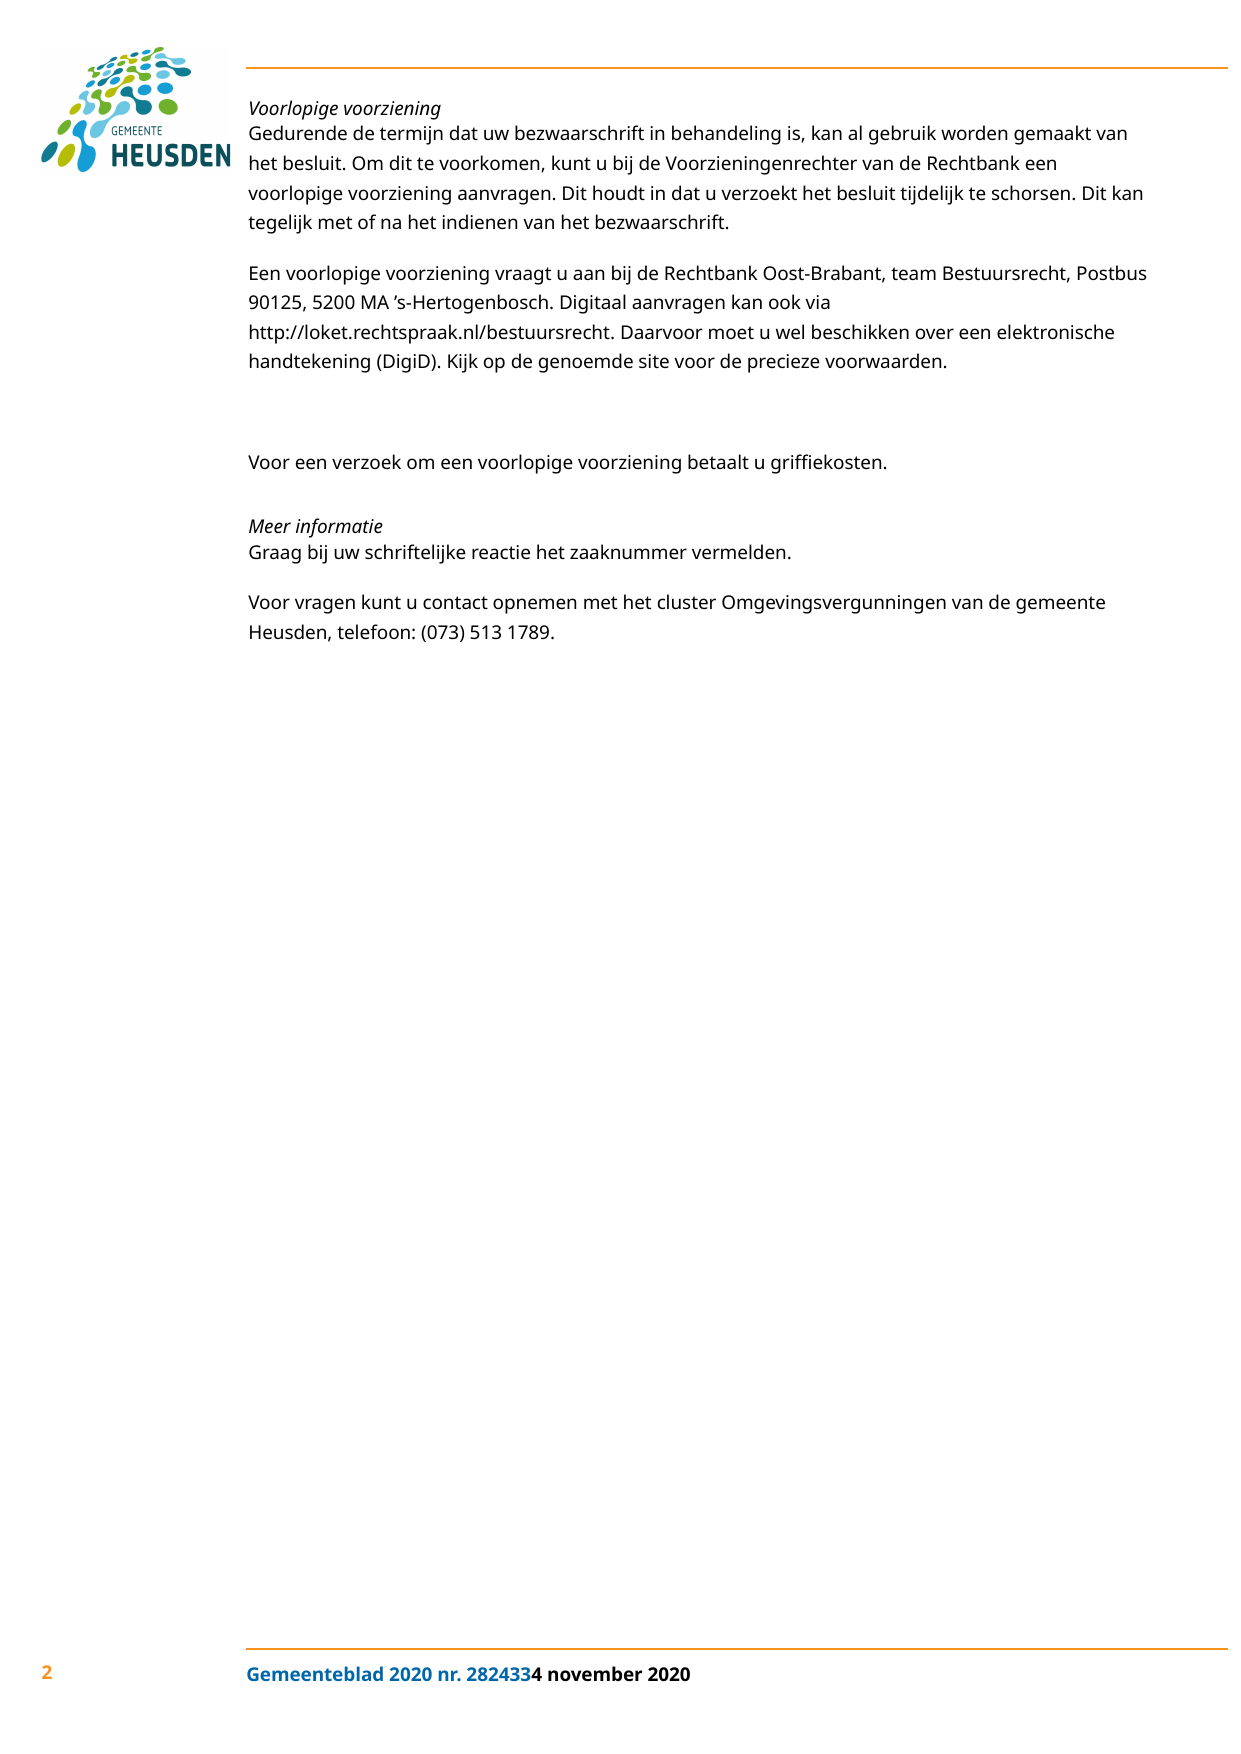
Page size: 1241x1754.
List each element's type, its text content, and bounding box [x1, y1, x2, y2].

text Gedurende de termijn dat uw bezwaarschrift in behandeling is, kan al gebruik worden gemaakt van het besluit. Om dit te voorkomen, kunt u bij de Voorzieningenrechter van de Rechtbank een voorlopige voorziening aanvragen. Dit houdt in dat u verzoekt het besluit tijdelijk te schorsen. Dit kan tegelijk met of na het indienen van het bezwaarschrift. [248, 121, 1152, 235]
text Een voorlopige voorziening vraagt u aan bij de Rechtbank Oost-Brabant, team Bestuursrecht, Postbus 90125, 5200 MA ’s-Hertogenbosch. Digitaal aanvragen kan ook via http://loket.rechtspraak.nl/bestuursrecht. Daarvoor moet u wel beschikken over een elektronische handtekening (DigiD). Kijk op de genoemde site voor de precieze voorwaarden. [248, 260, 1152, 374]
text Voorlopige voorziening [248, 95, 1152, 121]
text Voor vragen kunt u contact opnemen met het cluster Omgevingsvergunningen van de gemeente Heusden, telefoon: (073) 513 1789. [248, 589, 1152, 645]
picture [41, 47, 231, 172]
text Graag bij uw schriftelijke reactie het zaaknummer vermelden. [248, 539, 1152, 565]
text Meer informatie [248, 513, 1152, 539]
text Voor een verzoek om een voorlopige voorziening betaalt u griffiekosten. [248, 449, 1152, 475]
